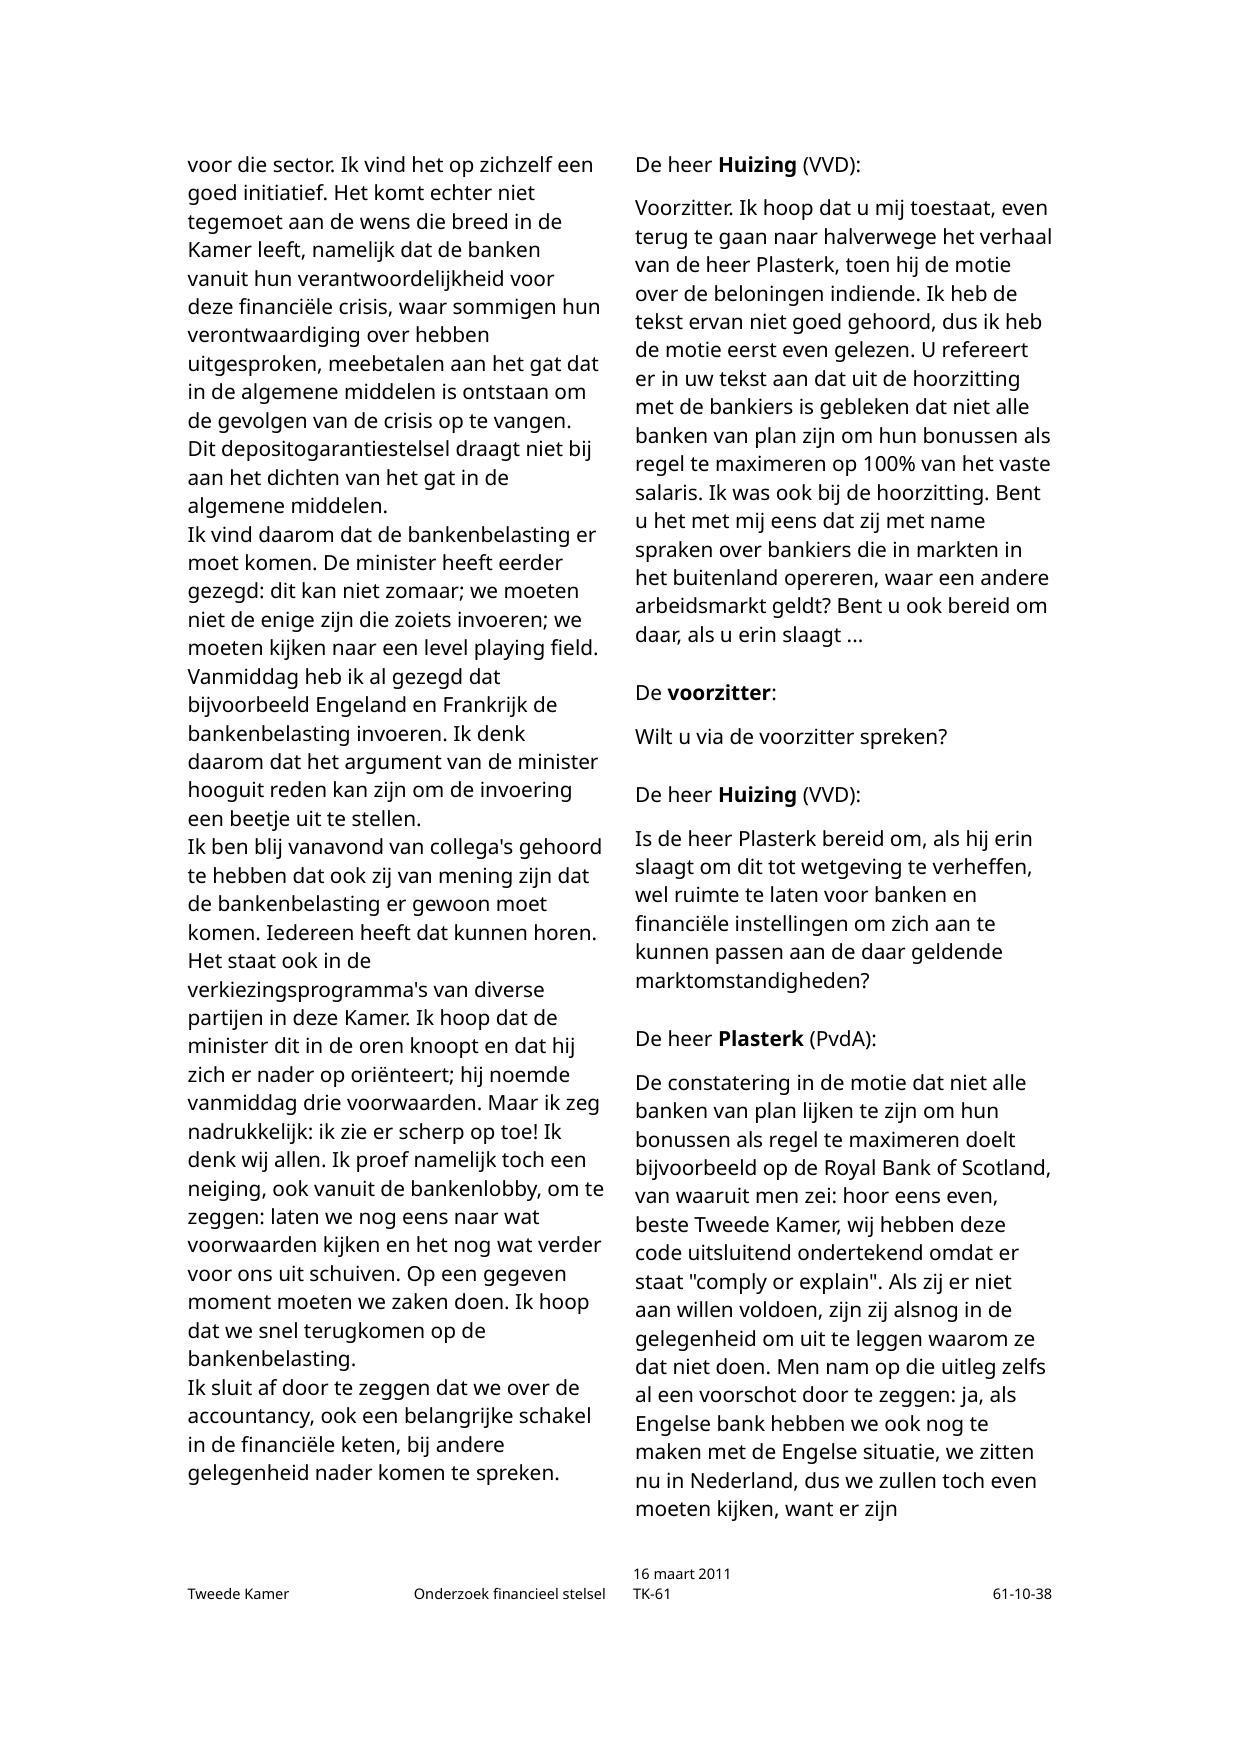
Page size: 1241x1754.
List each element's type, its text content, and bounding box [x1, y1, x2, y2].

text Voorzitter. Ik hoop dat u mij toestaat, even terug te gaan naar halverwege het verhaal van de heer Plasterk, toen hij de motie over de beloningen indiende. Ik heb de tekst ervan niet goed gehoord, dus ik heb de motie eerst even gelezen. U refereert er in uw tekst aan dat uit de hoorzitting met de bankiers is gebleken dat niet alle banken van plan zijn om hun bonussen als regel te maximeren op 100% van het vaste salaris. Ik was ook bij de hoorzitting. Bent u het met mij eens dat zij met name spraken over bankiers die in markten in het buitenland opereren, waar een andere arbeidsmarkt geldt? Bent u ook bereid om daar, als u erin slaagt ... [635, 193, 1053, 648]
text Is de heer Plasterk bereid om, als hij erin slaagt om dit tot wetgeving te verheffen, wel ruimte te laten voor banken en financiële instellingen om zich aan te kunnen passen aan de daar geldende marktomstandigheden? [635, 824, 1053, 994]
text Ik vind daarom dat de bankenbelasting er moet komen. De minister heeft eerder gezegd: dit kan niet zomaar; we moeten niet de enige zijn die zoiets invoeren; we moeten kijken naar een level playing field. Vanmiddag heb ik al gezegd dat bijvoorbeeld Engeland en Frankrijk de bankenbelasting invoeren. Ik denk daarom dat het argument van de minister hooguit reden kan zijn om de invoering een beetje uit te stellen. [187, 520, 605, 832]
text De heer Plasterk (PvdA): [635, 1024, 1053, 1053]
text De heer Huizing (VVD): [635, 150, 1053, 178]
text De voorzitter: [635, 678, 1053, 707]
text De constatering in de motie dat niet alle banken van plan lijken te zijn om hun bonussen als regel te maximeren doelt bijvoorbeeld op de Royal Bank of Scotland, van waaruit men zei: hoor eens even, beste Tweede Kamer, wij hebben deze code uitsluitend ondertekend omdat er staat "comply or explain". Als zij er niet aan willen voldoen, zijn zij alsnog in de gelegenheid om uit te leggen waarom ze dat niet doen. Men nam op die uitleg zelfs al een voorschot door te zeggen: ja, als Engelse bank hebben we ook nog te maken met de Engelse situatie, we zitten nu in Nederland, dus we zullen toch even moeten kijken, want er zijn [635, 1068, 1053, 1523]
text De heer Huizing (VVD): [635, 780, 1053, 809]
text voor die sector. Ik vind het op zichzelf een goed initiatief. Het komt echter niet tegemoet aan de wens die breed in de Kamer leeft, namelijk dat de banken vanuit hun verantwoordelijkheid voor deze financiële crisis, waar sommigen hun verontwaardiging over hebben uitgesproken, meebetalen aan het gat dat in de algemene middelen is ontstaan om de gevolgen van de crisis op te vangen. Dit depositogarantiestelsel draagt niet bij aan het dichten van het gat in de algemene middelen. [187, 150, 605, 520]
text Ik ben blij vanavond van collega's gehoord te hebben dat ook zij van mening zijn dat de bankenbelasting er gewoon moet komen. Iedereen heeft dat kunnen horen. Het staat ook in de verkiezingsprogramma's van diverse partijen in deze Kamer. Ik hoop dat de minister dit in de oren knoopt en dat hij zich er nader op oriënteert; hij noemde vanmiddag drie voorwaarden. Maar ik zeg nadrukkelijk: ik zie er scherp op toe! Ik denk wij allen. Ik proef namelijk toch een neiging, ook vanuit de bankenlobby, om te zeggen: laten we nog eens naar wat voorwaarden kijken en het nog wat verder voor ons uit schuiven. Op een gegeven moment moeten we zaken doen. Ik hoop dat we snel terugkomen op de bankenbelasting. [187, 832, 605, 1373]
text Wilt u via de voorzitter spreken? [635, 722, 1053, 750]
text Ik sluit af door te zeggen dat we over de accountancy, ook een belangrijke schakel in de financiële keten, bij andere gelegenheid nader komen te spreken. [187, 1373, 605, 1487]
